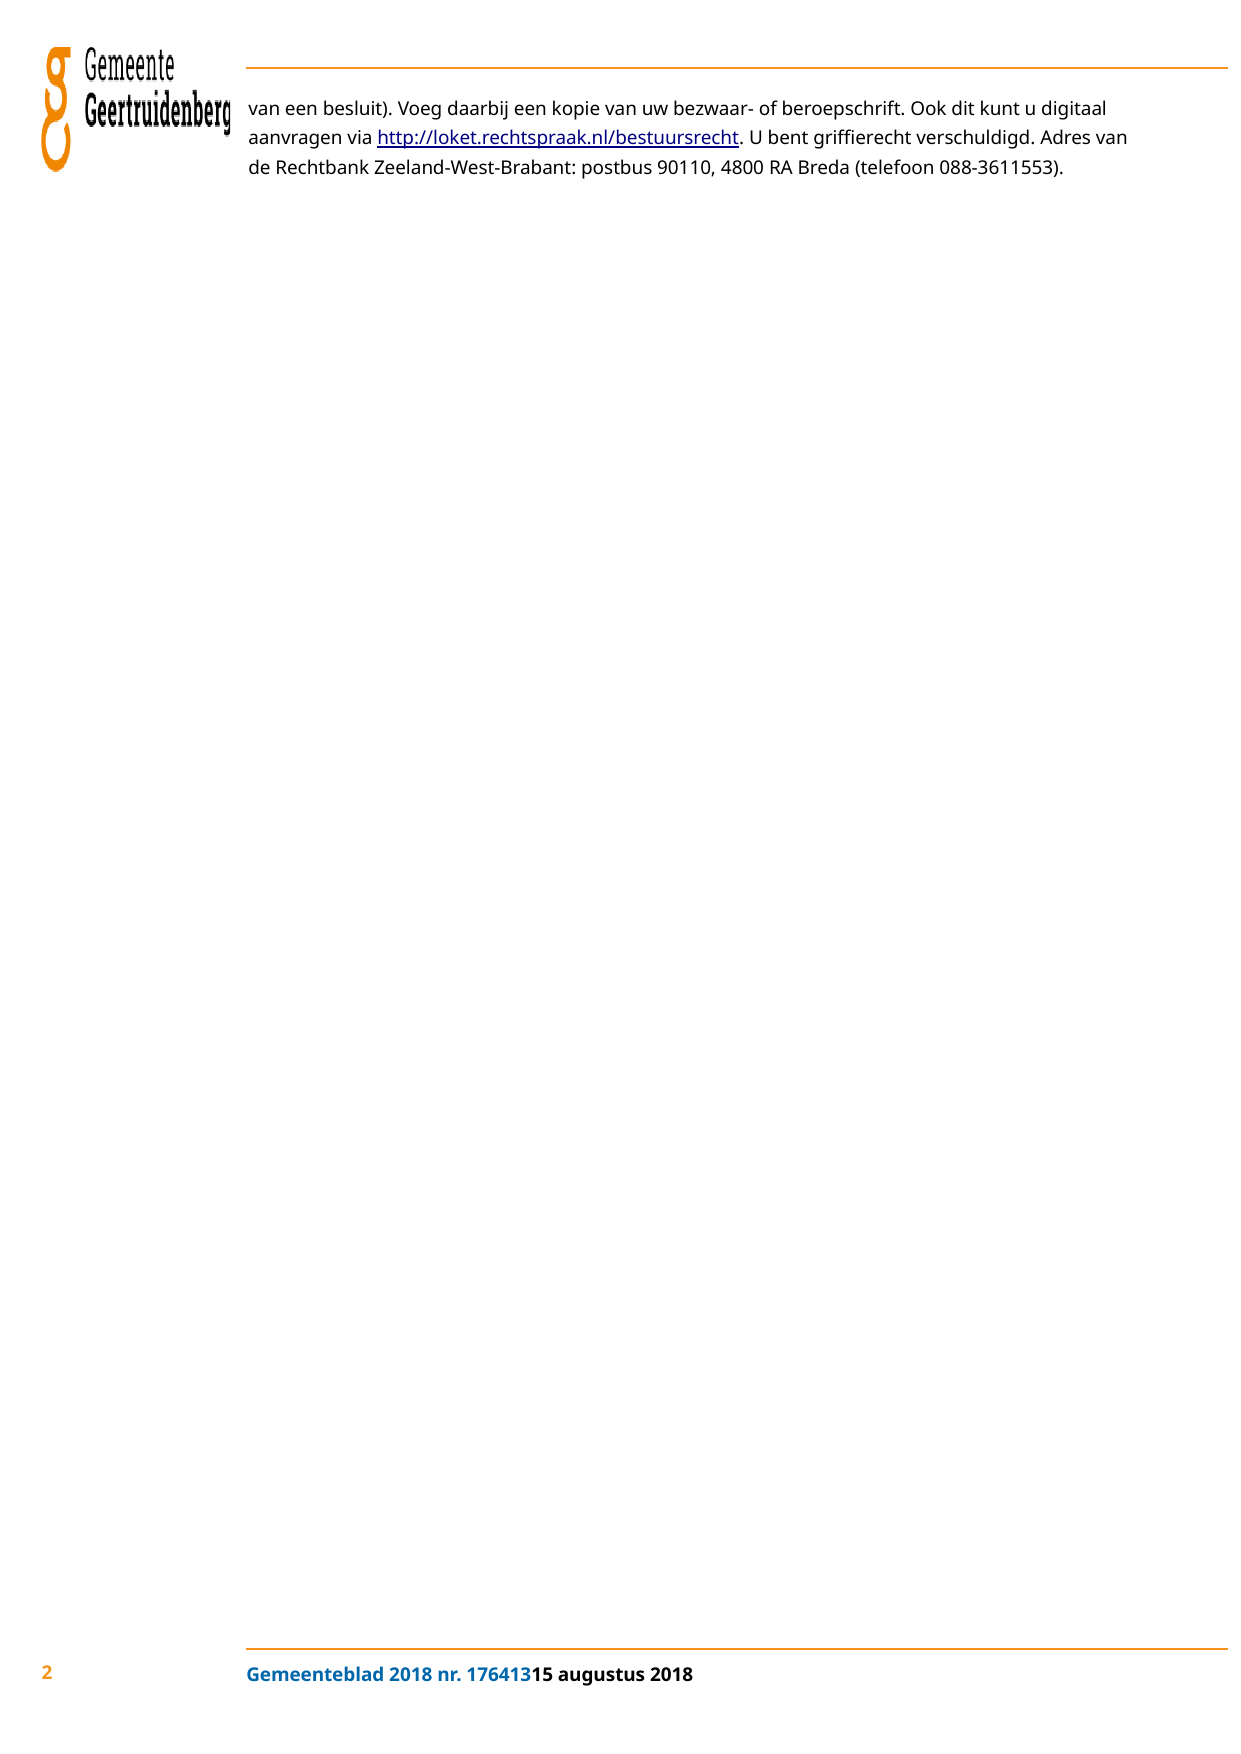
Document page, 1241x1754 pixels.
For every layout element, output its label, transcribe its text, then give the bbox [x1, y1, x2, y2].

text van een besluit). Voeg daarbij een kopie van uw bezwaar- of beroepschrift. Ook dit kunt u digitaal aanvragen via http://loket.rechtspraak.nl/bestuursrecht. U bent griffierecht verschuldigd. Adres van de Rechtbank Zeeland-West-Brabant: postbus 90110, 4800 RA Breda (telefoon 088-3611553). [248, 95, 1152, 180]
picture [41, 47, 231, 172]
